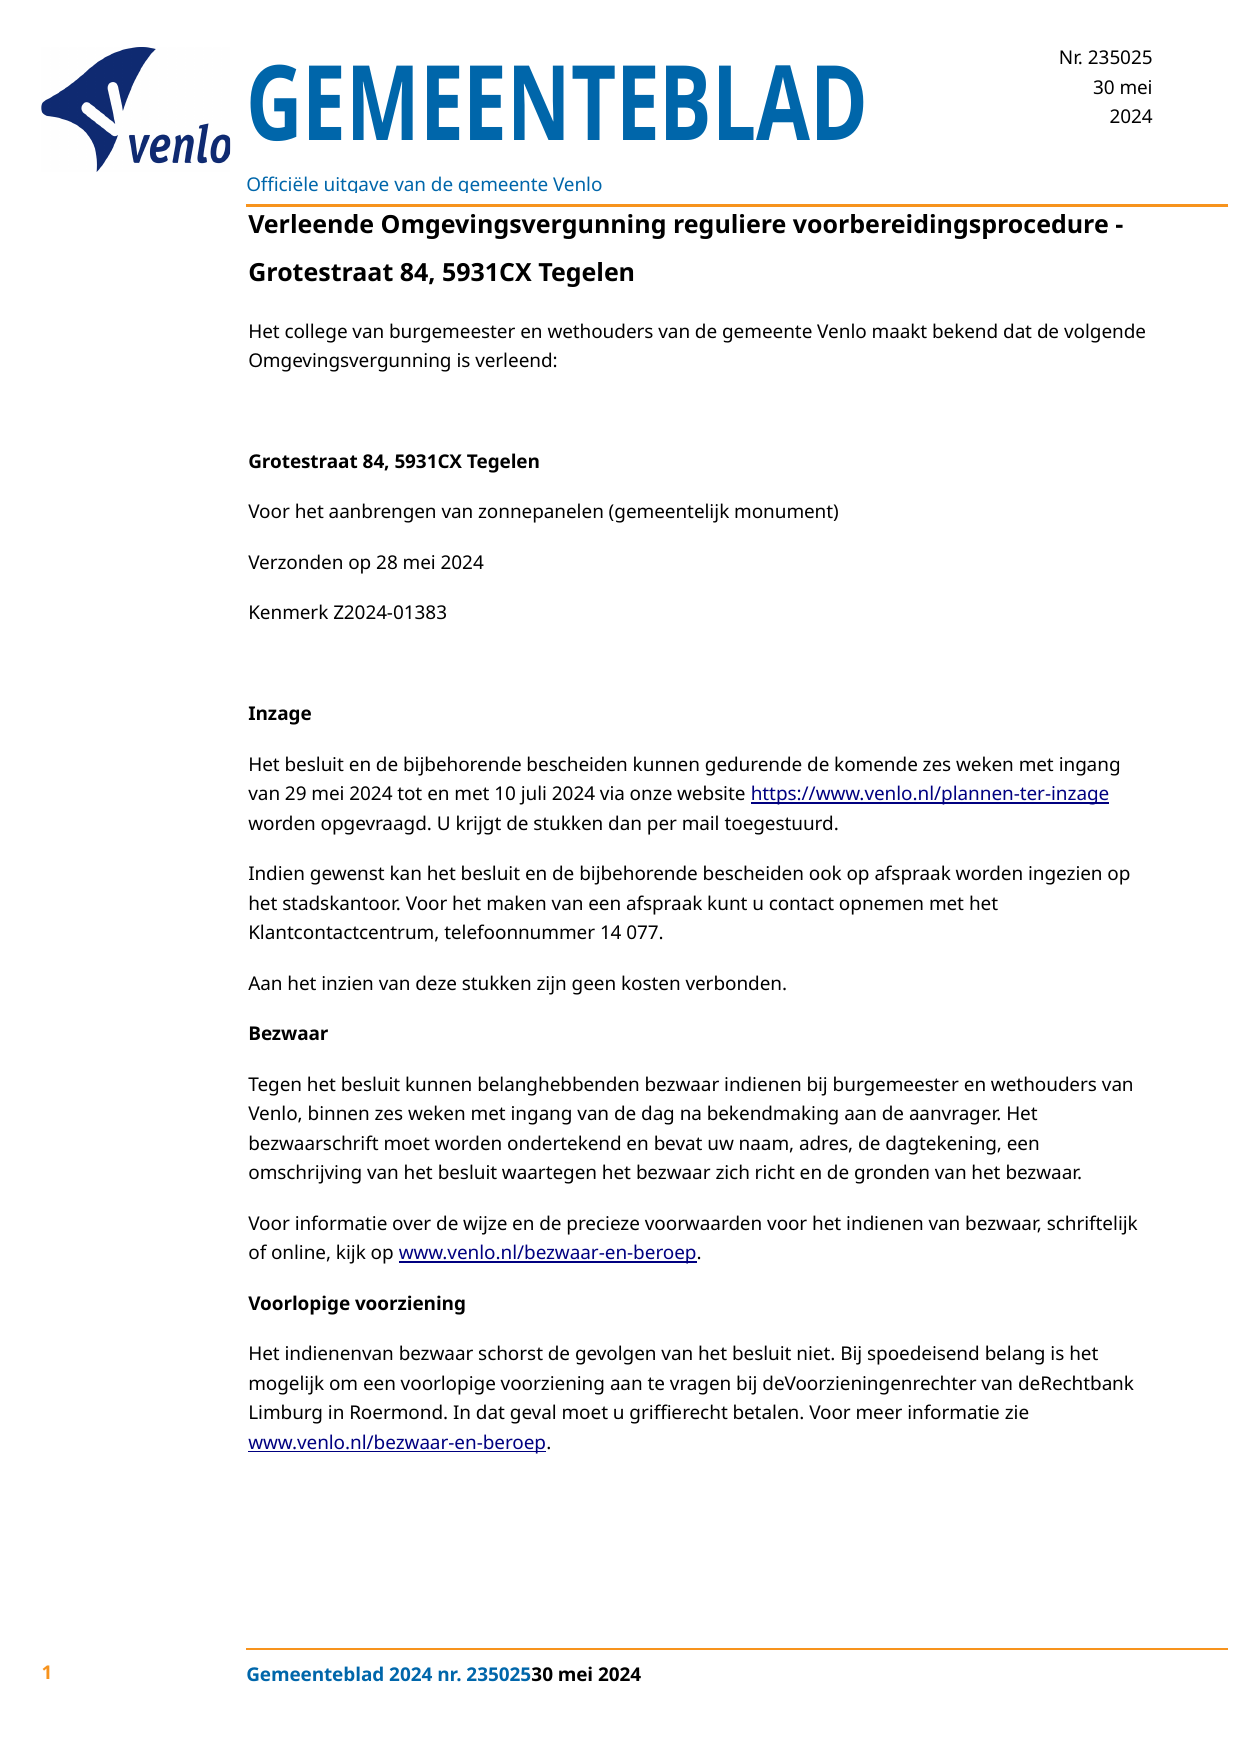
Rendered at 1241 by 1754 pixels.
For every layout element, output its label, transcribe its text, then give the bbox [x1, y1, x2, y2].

text Het college van burgemeester en wethouders van de gemeente Venlo maakt bekend dat de volgende Omgevingsvergunning is verleend: [248, 318, 1152, 373]
text Verzonden op 28 mei 2024 [248, 549, 1152, 575]
text Grotestraat 84, 5931CX Tegelen [248, 448, 1152, 474]
text Aan het inzien van deze stukken zijn geen kosten verbonden. [248, 970, 1152, 996]
text Het indienenvan bezwaar schorst de gevolgen van het besluit niet. Bij spoedeisend belang is het mogelijk om een voorlopige voorziening aan te vragen bij deVoorzieningenrechter van deRechtbank Limburg in Roermond. In dat geval moet u griffierecht betalen. Voor meer informatie zie www.venlo.nl/bezwaar-en-beroep. [248, 1340, 1152, 1455]
text Verleende Omgevingsvergunning reguliere voorbereidingsprocedure - Grotestraat 84, 5931CX Tegelen [248, 207, 1152, 288]
picture [41, 47, 231, 172]
text Voor informatie over de wijze en de precieze voorwaarden voor het indienen van bezwaar, schriftelijk of online, kijk op www.venlo.nl/bezwaar-en-beroep. [248, 1210, 1152, 1265]
text Kenmerk Z2024-01383 [248, 599, 1152, 625]
text Het besluit en de bijbehorende bescheiden kunnen gedurende de komende zes weken met ingang van 29 mei 2024 tot en met 10 juli 2024 via onze website https://www.venlo.nl/plannen-ter-inzage worden opgevraagd. U krijgt de stukken dan per mail toegestuurd. [248, 751, 1152, 836]
text Voor het aanbrengen van zonnepanelen (gemeentelijk monument) [248, 499, 1152, 524]
text Tegen het besluit kunnen belanghebbenden bezwaar indienen bij burgemeester en wethouders van Venlo, binnen zes weken met ingang van de dag na bekendmaking aan de aanvrager. Het bezwaarschrift moet worden ondertekend en bevat uw naam, adres, de dagtekening, een omschrijving van het besluit waartegen het bezwaar zich richt en de gronden van het bezwaar. [248, 1071, 1152, 1185]
text Voorlopige voorziening [248, 1290, 1152, 1316]
text Bezwaar [248, 1020, 1152, 1046]
text Inzage [248, 700, 1152, 726]
text Indien gewenst kan het besluit en de bijbehorende bescheiden ook op afspraak worden ingezien op het stadskantoor. Voor het maken van een afspraak kunt u contact opnemen met het Klantcontactcentrum, telefoonnummer 14 077. [248, 860, 1152, 945]
